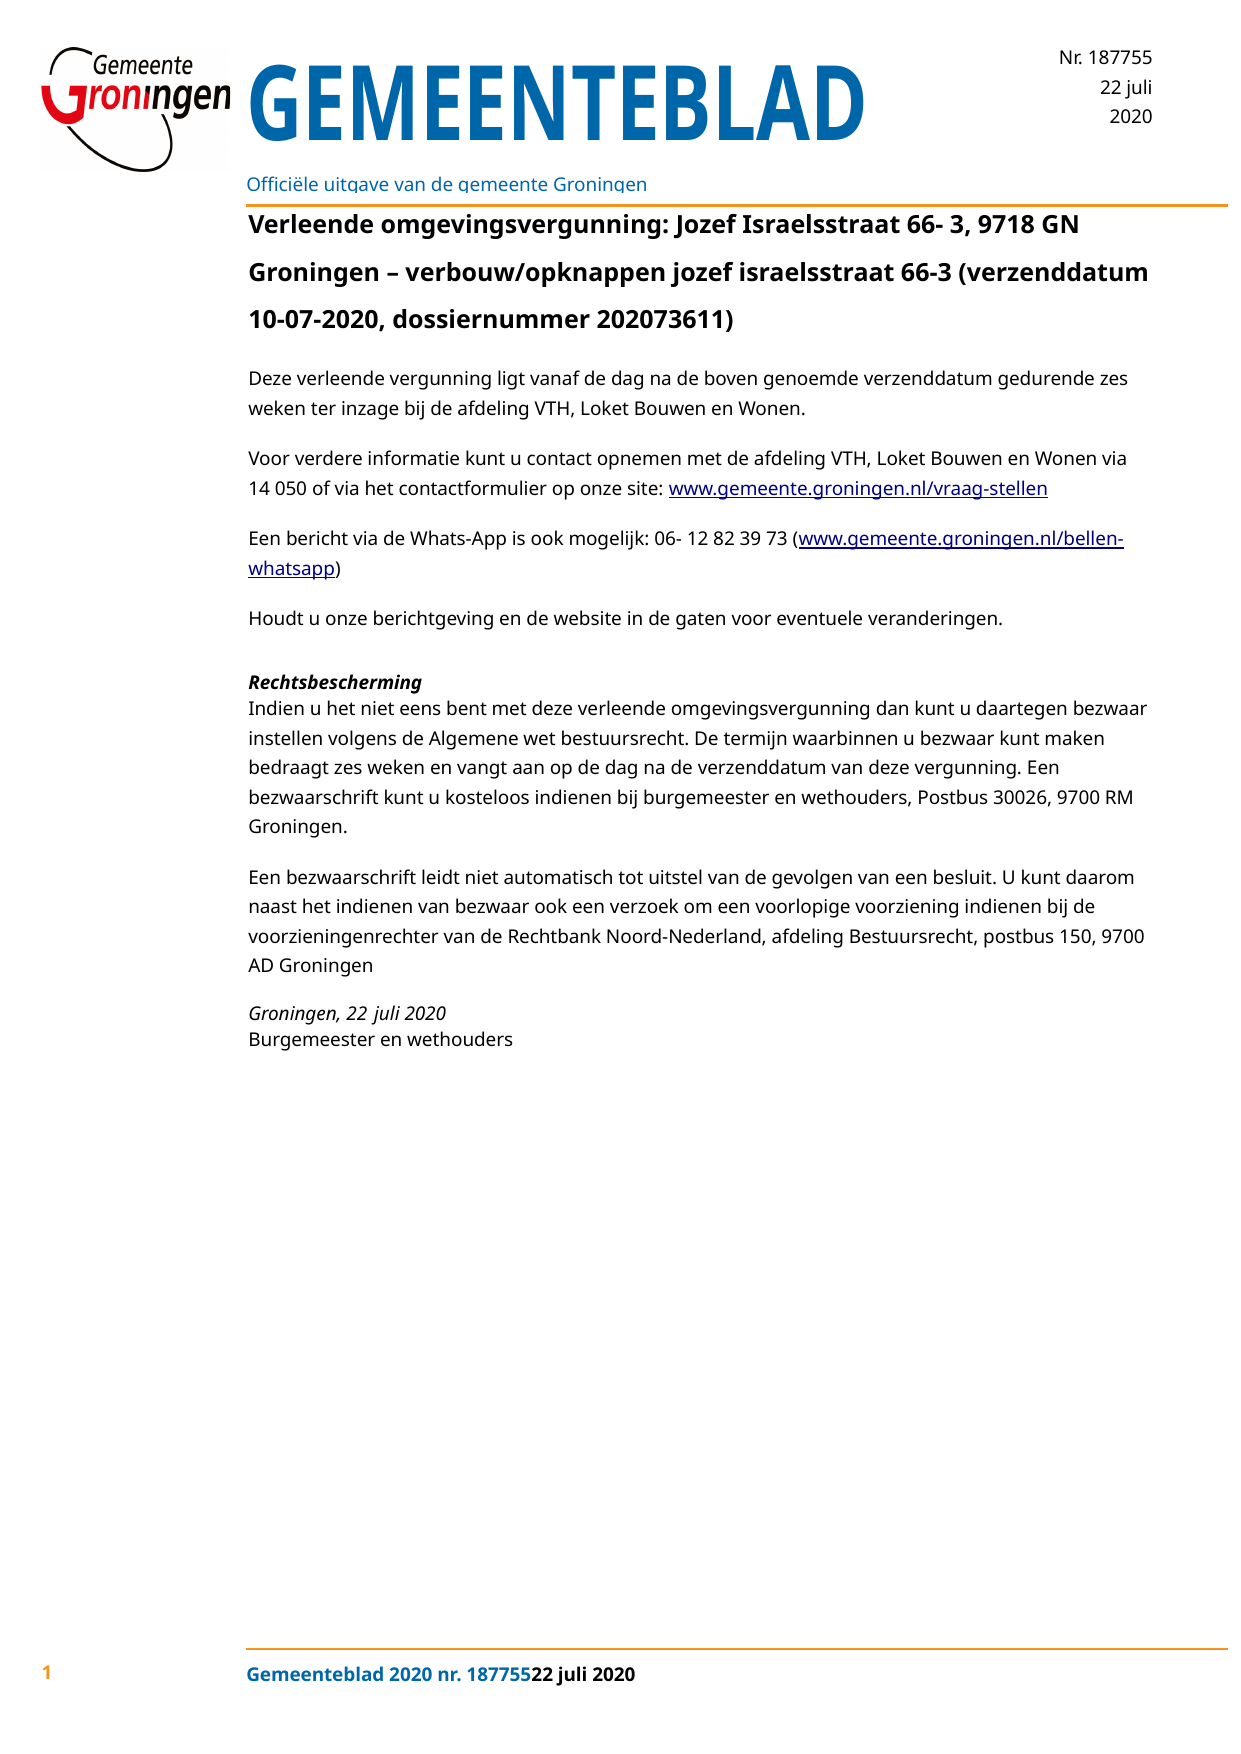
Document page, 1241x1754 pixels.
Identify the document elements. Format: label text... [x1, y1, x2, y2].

text Houdt u onze berichtgeving en de website in de gaten voor eventuele veranderingen. [248, 606, 1152, 631]
text Voor verdere informatie kunt u contact opnemen met de afdeling VTH, Loket Bouwen en Wonen via 14 050 of via het contactformulier op onze site: www.gemeente.groningen.nl/vraag-stellen [248, 446, 1152, 501]
picture [41, 47, 231, 172]
text Indien u het niet eens bent met deze verleende omgevingsvergunning dan kunt u daartegen bezwaar instellen volgens de Algemene wet bestuursrecht. De termijn waarbinnen u bezwaar kunt maken bedraagt zes weken en vangt aan op de dag na de verzenddatum van deze vergunning. Een bezwaarschrift kunt u kosteloos indienen bij burgemeester en wethouders, Postbus 30026, 9700 RM Groningen. [248, 695, 1152, 839]
text Verleende omgevingsvergunning: Jozef Israelsstraat 66- 3, 9718 GN Groningen – verbouw/opknappen jozef israelsstraat 66-3 (verzenddatum 10-07-2020, dossiernummer 202073611) [248, 207, 1152, 336]
text Rechtsbescherming [248, 669, 1152, 695]
text Groningen, 22 juli 2020 [248, 1001, 1152, 1026]
text Een bericht via de Whats-App is ook mogelijk: 06- 12 82 39 73 (www.gemeente.groningen.nl/bellen-whatsapp) [248, 526, 1152, 581]
text Een bezwaarschrift leidt niet automatisch tot uitstel van de gevolgen van een besluit. U kunt daarom naast het indienen van bezwaar ook een verzoek om een voorlopige voorziening indienen bij de voorzieningenrechter van de Rechtbank Noord-Nederland, afdeling Bestuursrecht, postbus 150, 9700 AD Groningen [248, 864, 1152, 978]
text Deze verleende vergunning ligt vanaf de dag na de boven genoemde verzenddatum gedurende zes weken ter inzage bij de afdeling VTH, Loket Bouwen en Wonen. [248, 366, 1152, 421]
text Burgemeester en wethouders [248, 1026, 1152, 1052]
